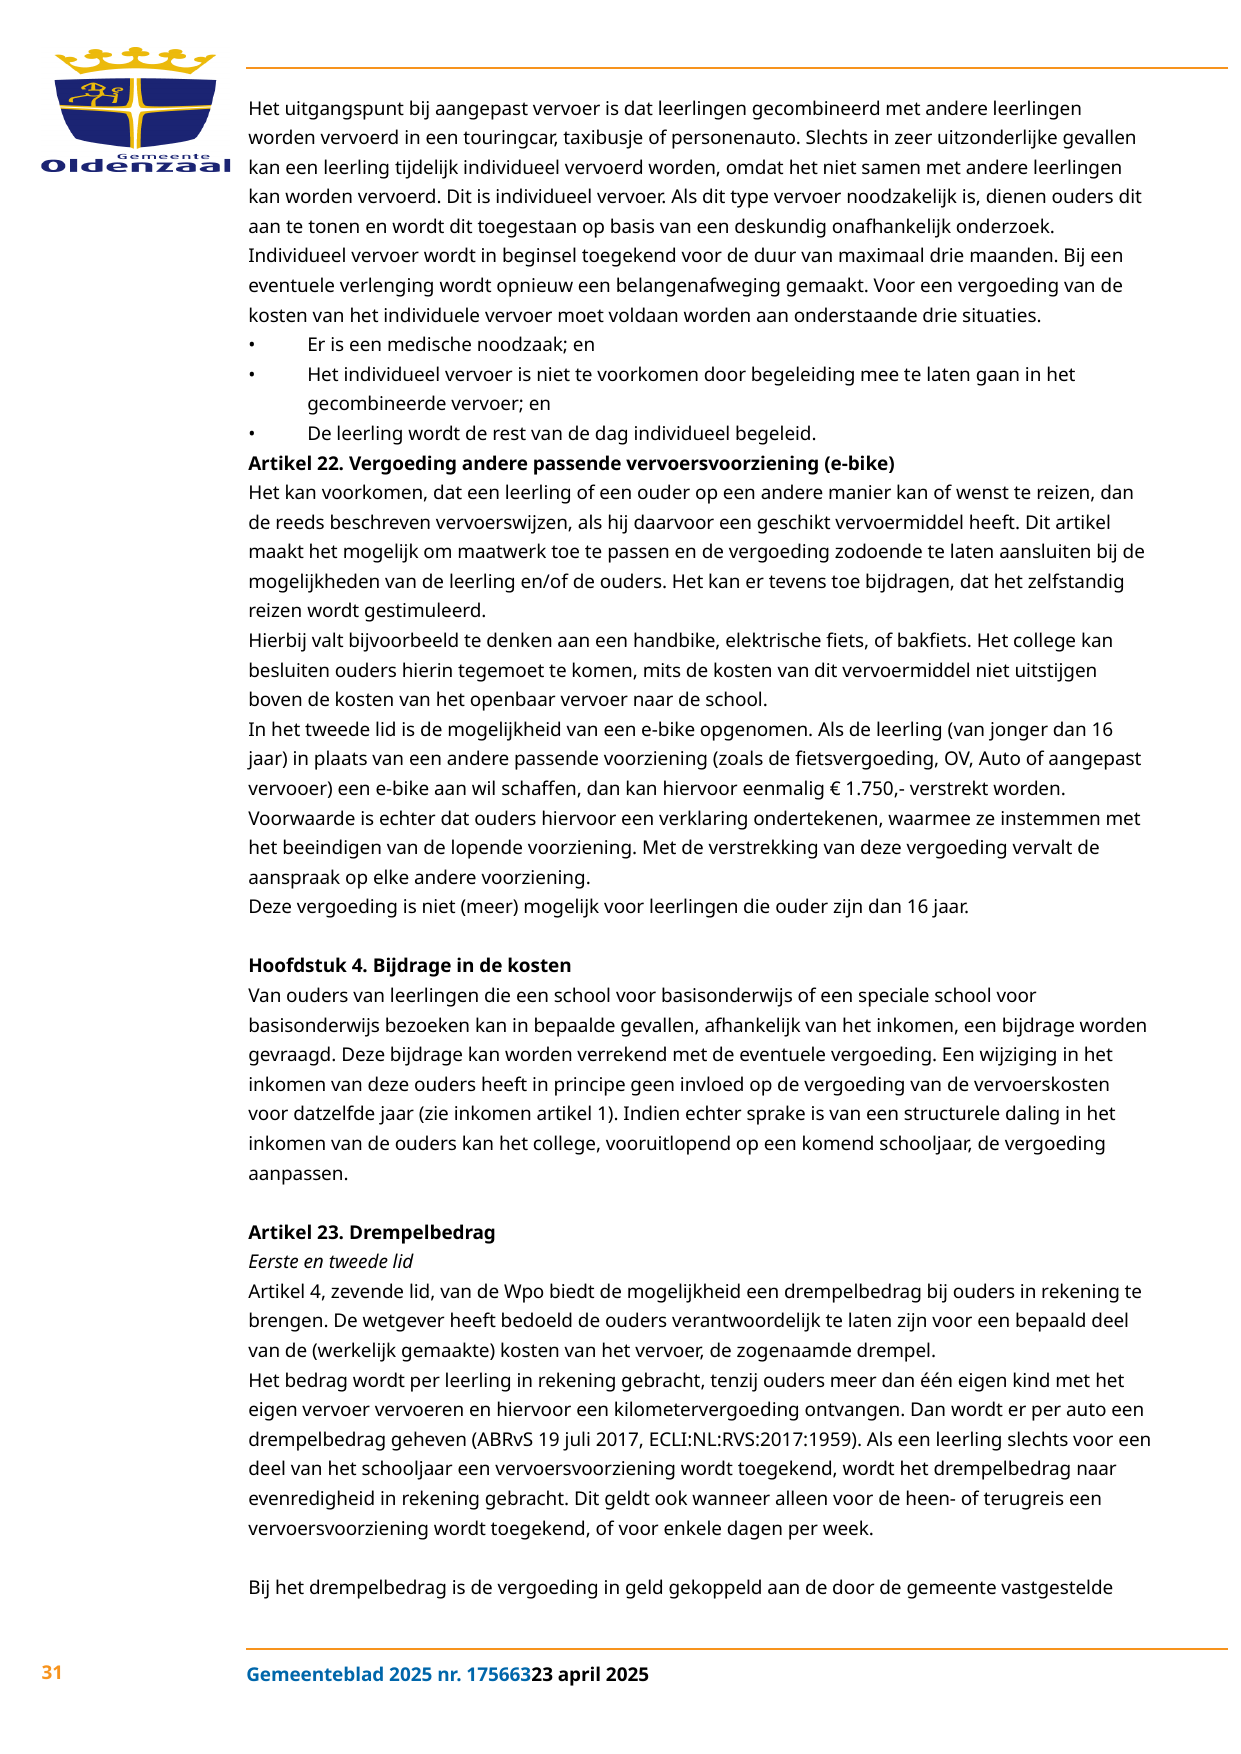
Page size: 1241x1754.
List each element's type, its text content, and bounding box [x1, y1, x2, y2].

text Artikel 4, zevende lid, van de Wpo biedt de mogelijkheid een drempelbedrag bij ouders in rekening te brengen. De wetgever heeft bedoeld de ouders verantwoordelijk te laten zijn voor een bepaald deel van de (werkelijk gemaakte) kosten van het vervoer, de zogenaamde drempel. [248, 1278, 1152, 1363]
list Het individueel vervoer is niet te voorkomen door begeleiding mee te laten gaan in het gecombineerde vervoer; en [248, 361, 1152, 416]
text Bij het drempelbedrag is de vergoeding in geld gekoppeld aan de door de gemeente vastgestelde [248, 1574, 1152, 1600]
text Van ouders van leerlingen die een school voor basisonderwijs of een speciale school voor basisonderwijs bezoeken kan in bepaalde gevallen, afhankelijk van het inkomen, een bijdrage worden gevraagd. Deze bijdrage kan worden verrekend met de eventuele vergoeding. Een wijziging in het inkomen van deze ouders heeft in principe geen invloed op de vergoeding van de vervoerskosten voor datzelfde jaar (zie inkomen artikel 1). Indien echter sprake is van een structurele daling in het inkomen van de ouders kan het college, vooruitlopend op een komend schooljaar, de vergoeding aanpassen. [248, 982, 1152, 1186]
text Het bedrag wordt per leerling in rekening gebracht, tenzij ouders meer dan één eigen kind met het eigen vervoer vervoeren en hiervoor een kilometervergoeding ontvangen. Dan wordt er per auto een drempelbedrag geheven (ABRvS 19 juli 2017, ECLI:NL:RVS:2017:1959). Als een leerling slechts voor een deel van het schooljaar een vervoersvoorziening wordt toegekend, wordt het drempelbedrag naar evenredigheid in rekening gebracht. Dit geldt ook wanneer alleen voor de heen- of terugreis een vervoersvoorziening wordt toegekend, of voor enkele dagen per week. [248, 1367, 1152, 1541]
text Artikel 22. Vergoeding andere passende vervoersvoorziening (e-bike) [248, 450, 1152, 476]
text Het kan voorkomen, dat een leerling of een ouder op een andere manier kan of wenst te reizen, dan de reeds beschreven vervoerswijzen, als hij daarvoor een geschikt vervoermiddel heeft. Dit artikel maakt het mogelijk om maatwerk toe te passen en de vergoeding zodoende te laten aansluiten bij de mogelijkheden van de leerling en/of de ouders. Het kan er tevens toe bijdragen, dat het zelfstandig reizen wordt gestimuleerd. [248, 479, 1152, 623]
text Het uitgangspunt bij aangepast vervoer is dat leerlingen gecombineerd met andere leerlingen worden vervoerd in een touringcar, taxibusje of personenauto. Slechts in zeer uitzonderlijke gevallen kan een leerling tijdelijk individueel vervoerd worden, omdat het niet samen met andere leerlingen kan worden vervoerd. Dit is individueel vervoer. Als dit type vervoer noodzakelijk is, dienen ouders dit aan te tonen en wordt dit toegestaan op basis van een deskundig onafhankelijk onderzoek. Individueel vervoer wordt in beginsel toegekend voor de duur van maximaal drie maanden. Bij een eventuele verlenging wordt opnieuw een belangenafweging gemaakt. Voor een vergoeding van de kosten van het individuele vervoer moet voldaan worden aan onderstaande drie situaties. [248, 95, 1152, 328]
text Hoofdstuk 4. Bijdrage in de kosten [248, 953, 1152, 978]
text Hierbij valt bijvoorbeeld te denken aan een handbike, elektrische fiets, of bakfiets. Het college kan besluiten ouders hierin tegemoet te komen, mits de kosten van dit vervoermiddel niet uitstijgen boven de kosten van het openbaar vervoer naar de school. [248, 627, 1152, 712]
text Deze vergoeding is niet (meer) mogelijk voor leerlingen die ouder zijn dan 16 jaar. [248, 893, 1152, 919]
picture [41, 47, 231, 172]
text Artikel 23. Drempelbedrag [248, 1219, 1152, 1245]
text Eerste en tweede lid [248, 1248, 1152, 1274]
text In het tweede lid is de mogelijkheid van een e-bike opgenomen. Als de leerling (van jonger dan 16 jaar) in plaats van een andere passende voorziening (zoals de fietsvergoeding, OV, Auto of aangepast vervooer) een e-bike aan wil schaffen, dan kan hiervoor eenmalig € 1.750,- verstrekt worden. Voorwaarde is echter dat ouders hiervoor een verklaring ondertekenen, waarmee ze instemmen met het beeindigen van de lopende voorziening. Met de verstrekking van deze vergoeding vervalt de aanspraak op elke andere voorziening. [248, 716, 1152, 890]
list Er is een medische noodzaak; en [248, 331, 1152, 357]
list De leerling wordt de rest van de dag individueel begeleid. [248, 420, 1152, 446]
